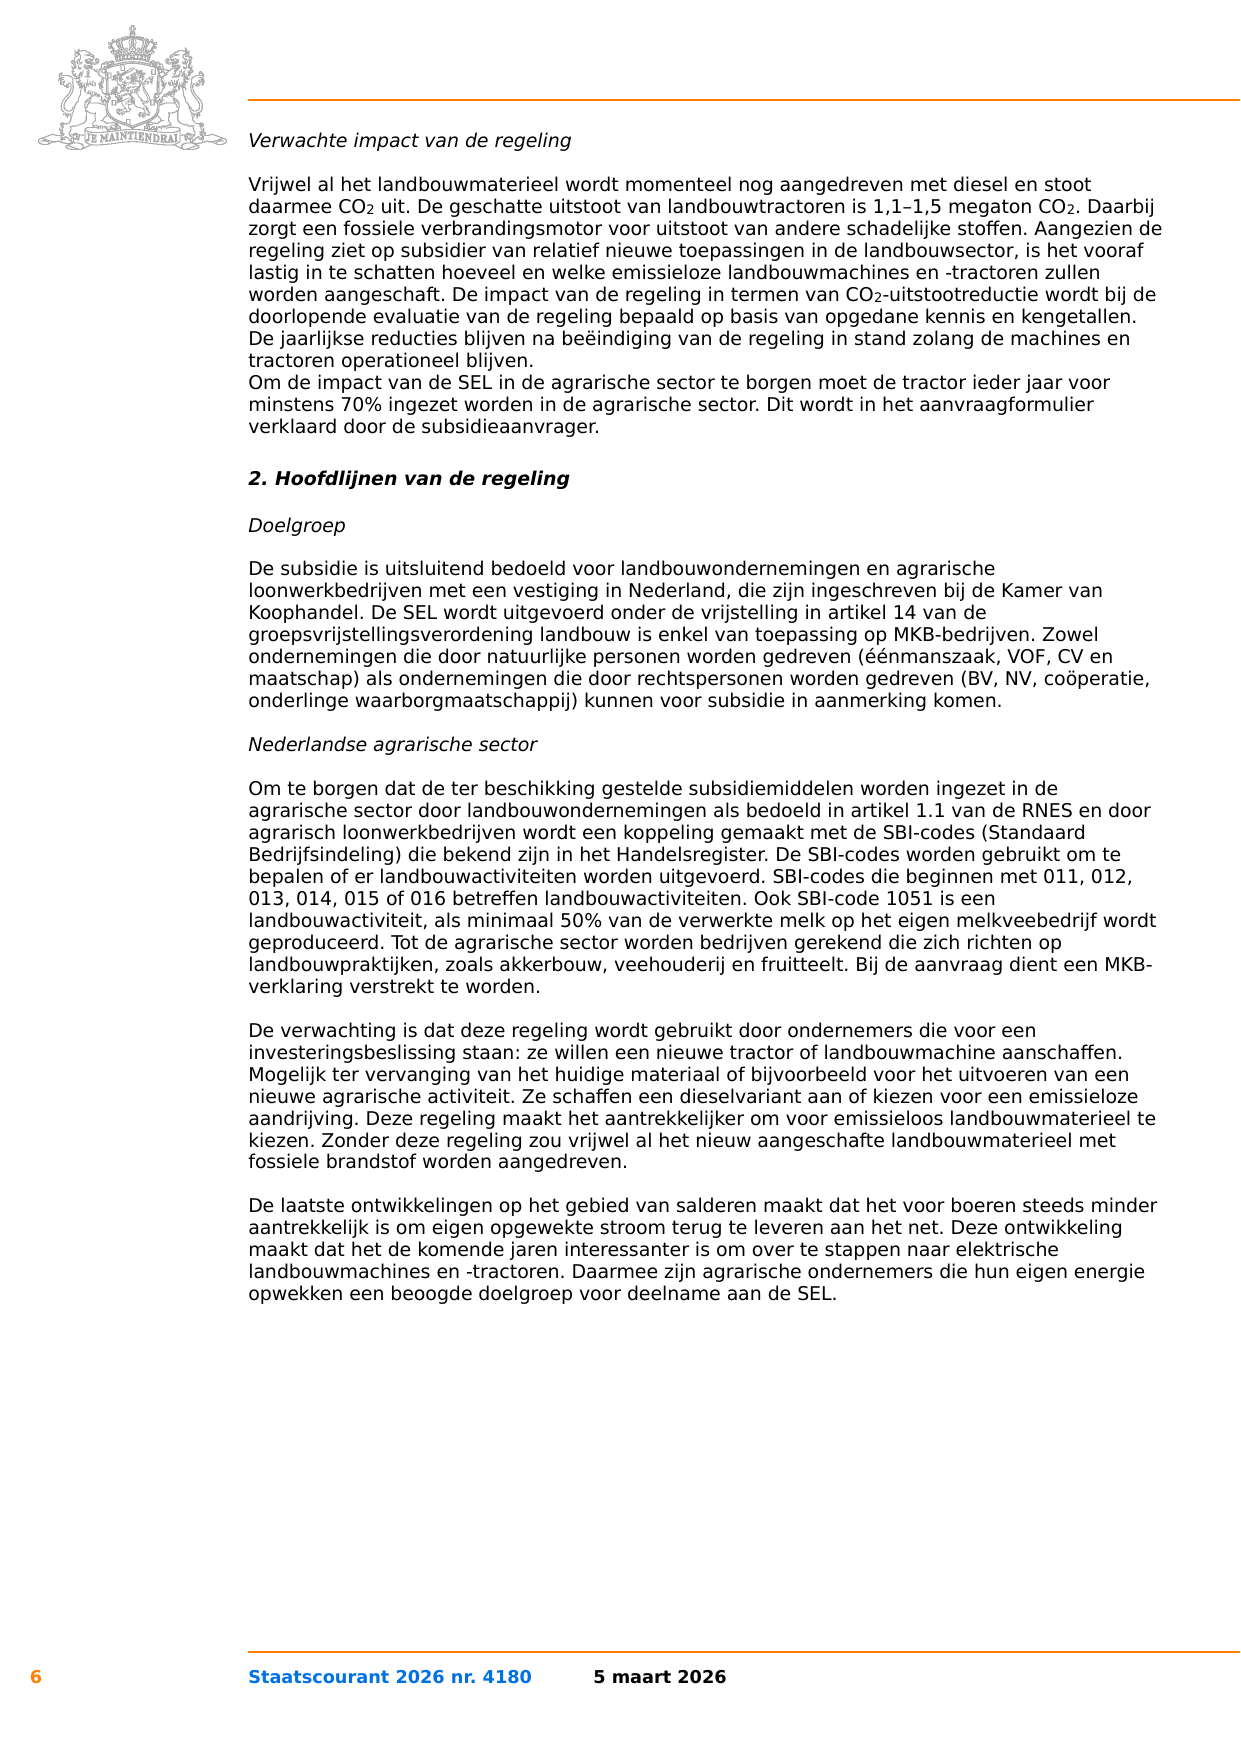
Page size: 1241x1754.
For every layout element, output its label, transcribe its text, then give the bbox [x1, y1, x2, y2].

text De laatste ontwikkelingen op het gebied van salderen maakt dat het voor boeren steeds minder aantrekkelijk is om eigen opgewekte stroom terug te leveren aan het net. Deze ontwikkeling maakt dat het de komende jaren interessanter is om over te stappen naar elektrische landbouwmachines en -tractoren. Daarmee zijn agrarische ondernemers die hun eigen energie opwekken een beoogde doelgroep voor deelname aan de SEL. [248, 1195, 1163, 1305]
text Om te borgen dat de ter beschikking gestelde subsidiemiddelen worden ingezet in de agrarische sector door landbouwondernemingen als bedoeld in artikel 1.1 van de RNES en door agrarisch loonwerkbedrijven wordt een koppeling gemaakt met de SBI-codes (Standaard Bedrijfsindeling) die bekend zijn in het Handelsregister. De SBI-codes worden gebruikt om te bepalen of er landbouwactiviteiten worden uitgevoerd. SBI-codes die beginnen met 011, 012, 013, 014, 015 of 016 betreffen landbouwactiviteiten. Ook SBI-code 1051 is een landbouwactiviteit, als minimaal 50% van de verwerkte melk op het eigen melkveebedrijf wordt geproduceerd. Tot de agrarische sector worden bedrijven gerekend die zich richten op landbouwpraktijken, zoals akkerbouw, veehouderij en fruitteelt. Bij de aanvraag dient een MKB-verklaring verstrekt te worden. [248, 778, 1163, 998]
subtitle Nederlandse agrarische sector [248, 734, 1163, 756]
text Om de impact van de SEL in de agrarische sector te borgen moet de tractor ieder jaar voor minstens 70% ingezet worden in de agrarische sector. Dit wordt in het aanvraagformulier verklaard door de subsidieaanvrager. [248, 372, 1163, 437]
text De verwachting is dat deze regeling wordt gebruikt door ondernemers die voor een investeringsbeslissing staan: ze willen een nieuwe tractor of landbouwmachine aanschaffen. Mogelijk ter vervanging van het huidige materiaal of bijvoorbeeld voor het uitvoeren van een nieuwe agrarische activiteit. Ze schaffen een dieselvariant aan of kiezen voor een emissieloze aandrijving. Deze regeling maakt het aantrekkelijker om voor emissieloos landbouwmaterieel te kiezen. Zonder deze regeling zou vrijwel al het nieuw aangeschafte landbouwmaterieel met fossiele brandstof worden aangedreven. [248, 1019, 1163, 1173]
picture [38, 25, 227, 150]
text Vrijwel al het landbouwmaterieel wordt momenteel nog aangedreven met diesel en stoot daarmee CO2 uit. De geschatte uitstoot van landbouwtractoren is 1,1–1,5 megaton CO2. Daarbij zorgt een fossiele verbrandingsmotor voor uitstoot van andere schadelijke stoffen. Aangezien de regeling ziet op subsidier van relatief nieuwe toepassingen in de landbouwsector, is het vooraf lastig in te schatten hoeveel en welke emissieloze landbouwmachines en -tractoren zullen worden aangeschaft. De impact van de regeling in termen van CO2-uitstootreductie wordt bij de doorlopende evaluatie van de regeling bepaald op basis van opgedane kennis en kengetallen. De jaarlijkse reducties blijven na beëindiging van de regeling in stand zolang de machines en tractoren operationeel blijven. [248, 174, 1163, 372]
subtitle Doelgroep [248, 514, 1163, 536]
subtitle Verwachte impact van de regeling [248, 130, 1163, 152]
text De subsidie is uitsluitend bedoeld voor landbouwondernemingen en agrarische loonwerkbedrijven met een vestiging in Nederland, die zijn ingeschreven bij de Kamer van Koophandel. De SEL wordt uitgevoerd onder de vrijstelling in artikel 14 van de groepsvrijstellingsverordening landbouw is enkel van toepassing op MKB-bedrijven. Zowel ondernemingen die door natuurlijke personen worden gedreven (éénmanszaak, VOF, CV en maatschap) als ondernemingen die door rechtspersonen worden gedreven (BV, NV, coöperatie, onderlinge waarborgmaatschappij) kunnen voor subsidie in aanmerking komen. [248, 558, 1163, 712]
subtitle 2. Hoofdlijnen van de regeling [248, 467, 1163, 489]
